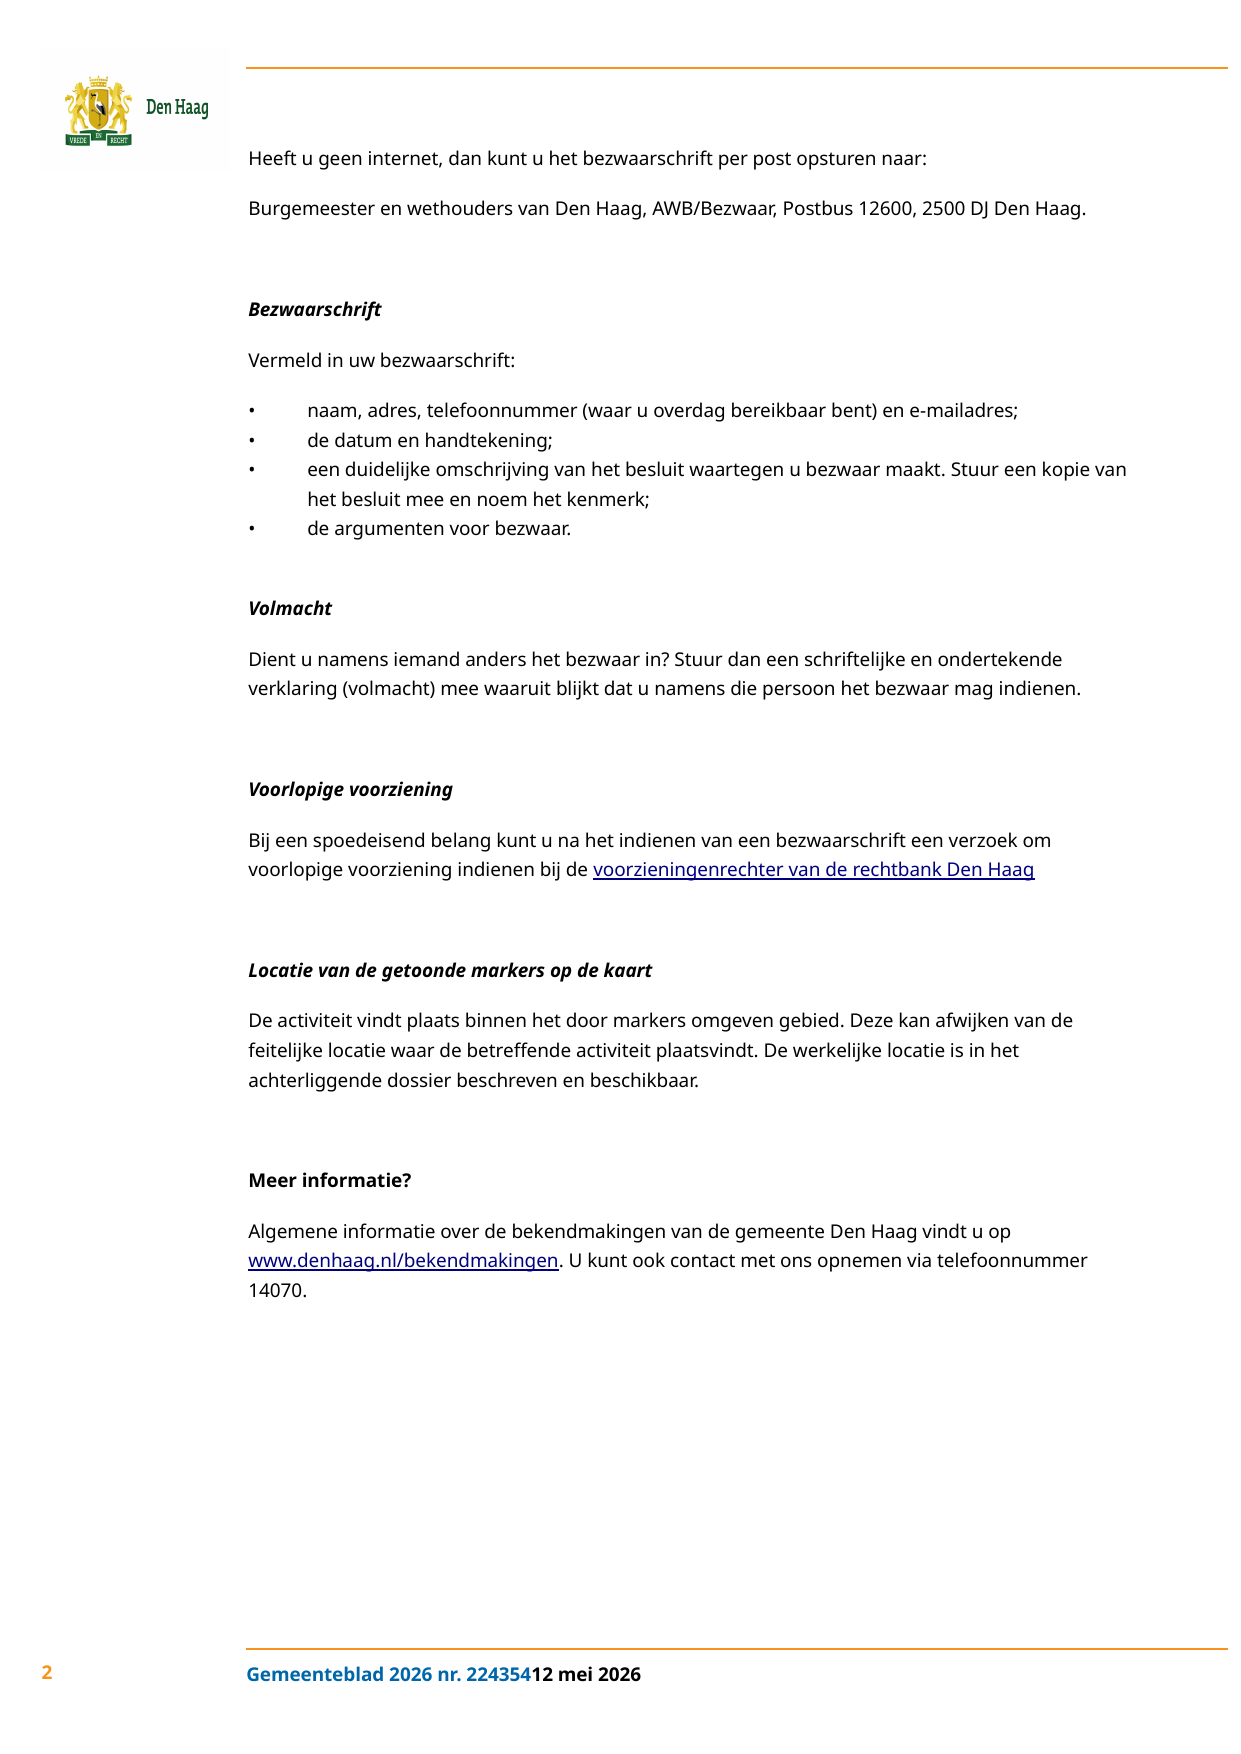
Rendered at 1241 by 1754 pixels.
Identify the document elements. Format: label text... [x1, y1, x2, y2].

picture [41, 47, 231, 172]
text Heeft u geen internet, dan kunt u het bezwaarschrift per post opsturen naar: [248, 145, 1152, 171]
text De activiteit vindt plaats binnen het door markers omgeven gebied. Deze kan afwijken van de feitelijke locatie waar de betreffende activiteit plaatsvindt. De werkelijke locatie is in het achterliggende dossier beschreven en beschikbaar. [248, 1008, 1152, 1093]
list een duidelijke omschrijving van het besluit waartegen u bezwaar maakt. Stuur een kopie van het besluit mee en noem het kenmerk; [248, 456, 1152, 512]
text Bezwaarschrift [248, 296, 1152, 322]
text Burgemeester en wethouders van Den Haag, AWB/Bezwaar, Postbus 12600, 2500 DJ Den Haag. [248, 196, 1152, 221]
text Locatie van de getoonde markers op de kaart [248, 957, 1152, 983]
list de argumenten voor bezwaar. [248, 516, 1152, 541]
text Meer informatie? [248, 1168, 1152, 1193]
list de datum en handtekening; [248, 427, 1152, 453]
list naam, adres, telefoonnummer (waar u overdag bereikbaar bent) en e-mailadres; [248, 397, 1152, 423]
text Algemene informatie over de bekendmakingen van de gemeente Den Haag vindt u op www.denhaag.nl/bekendmakingen. U kunt ook contact met ons opnemen via telefoonnummer 14070. [248, 1218, 1152, 1303]
text Dient u namens iemand anders het bezwaar in? Stuur dan een schriftelijke en ondertekende verklaring (volmacht) mee waaruit blijkt dat u namens die persoon het bezwaar mag indienen. [248, 646, 1152, 701]
text Volmacht [248, 596, 1152, 621]
text Voorlopige voorziening [248, 776, 1152, 802]
text Bij een spoedeisend belang kunt u na het indienen van een bezwaarschrift een verzoek om voorlopige voorziening indienen bij de voorzieningenrechter van de rechtbank Den Haag [248, 827, 1152, 882]
text Vermeld in uw bezwaarschrift: [248, 347, 1152, 373]
